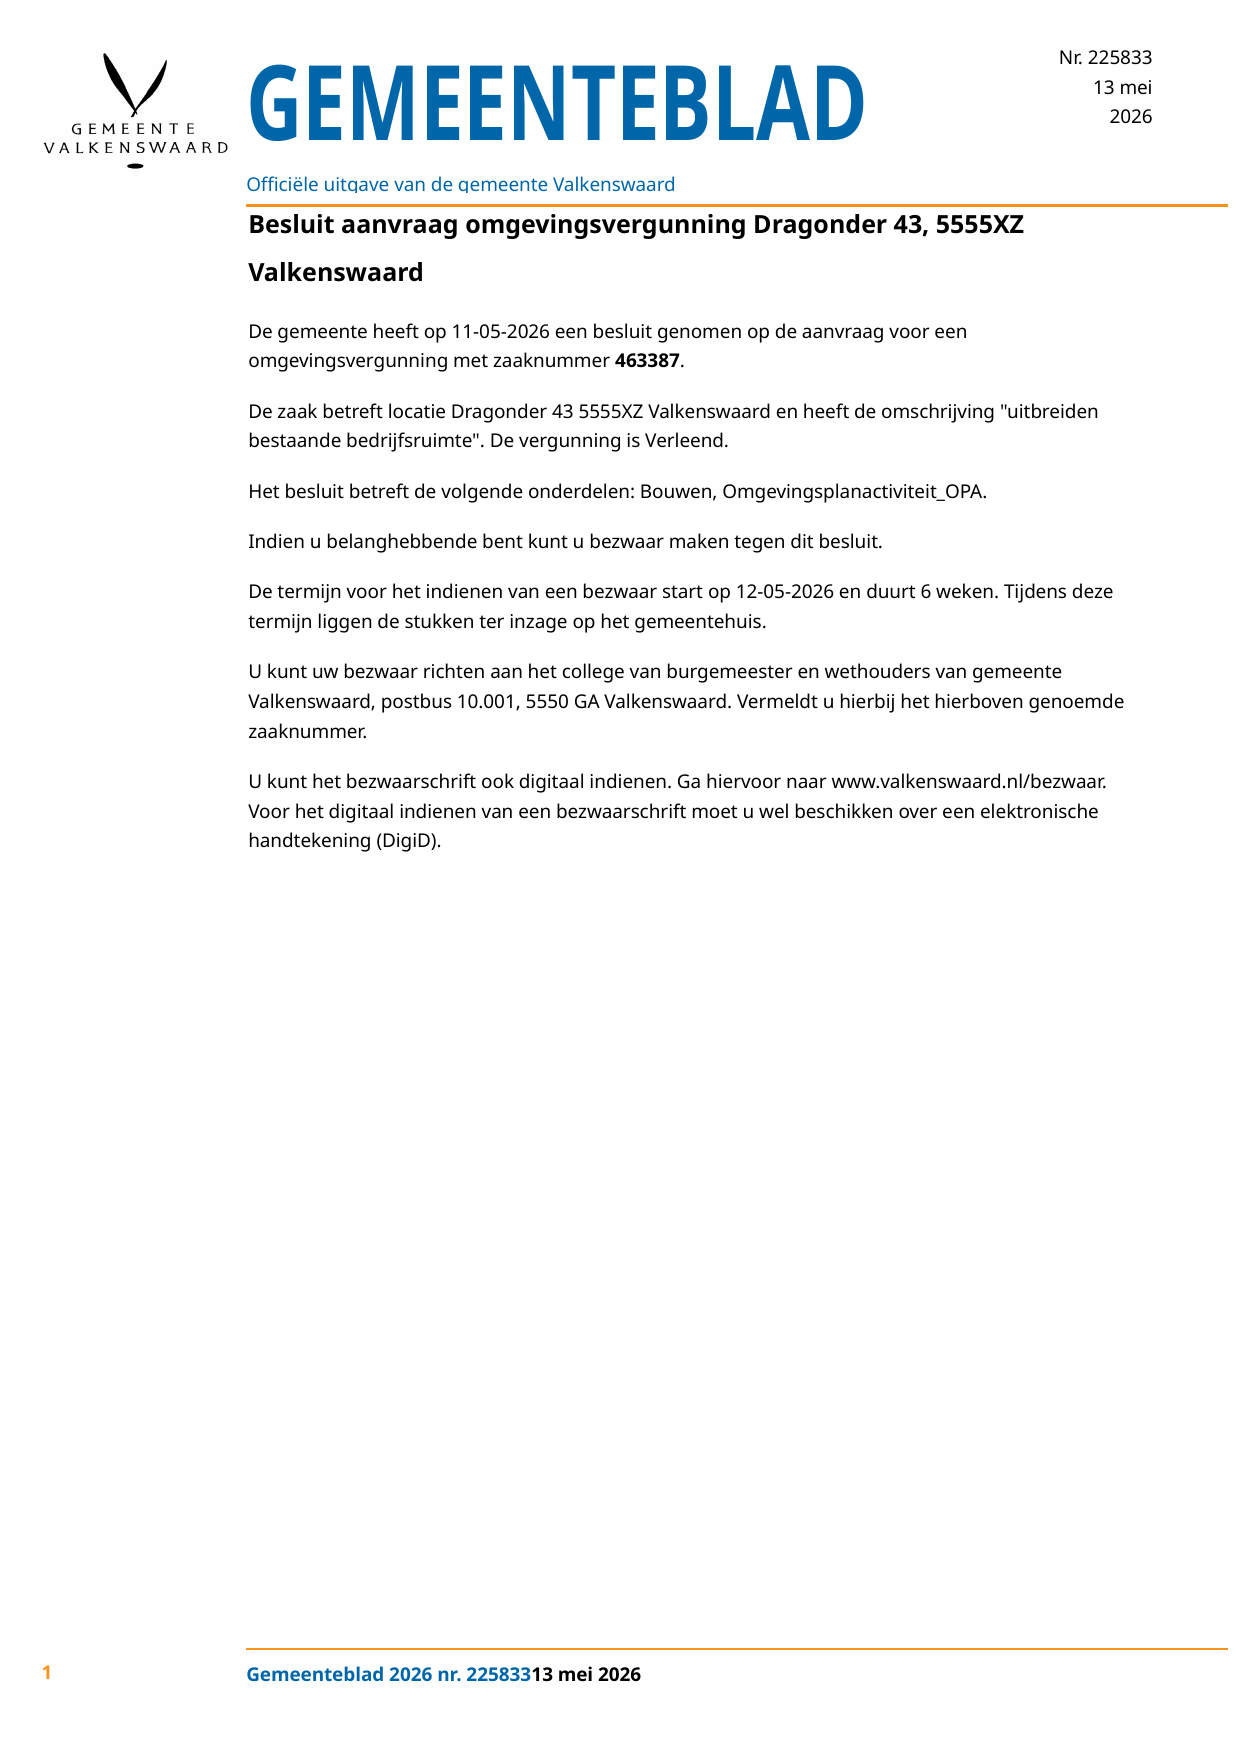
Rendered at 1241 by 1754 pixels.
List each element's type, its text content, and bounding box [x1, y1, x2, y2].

text U kunt uw bezwaar richten aan het college van burgemeester en wethouders van gemeente Valkenswaard, postbus 10.001, 5550 GA Valkenswaard. Vermeldt u hierbij het hierboven genoemde zaaknummer. [248, 659, 1152, 744]
text Indien u belanghebbende bent kunt u bezwaar maken tegen dit besluit. [248, 528, 1152, 554]
text De gemeente heeft op 11-05-2026 een besluit genomen op de aanvraag voor een omgevingsvergunning met zaaknummer 463387. [248, 318, 1152, 373]
text Het besluit betreft de volgende onderdelen: Bouwen, Omgevingsplanactiviteit_OPA. [248, 478, 1152, 504]
text Besluit aanvraag omgevingsvergunning Dragonder 43, 5555XZ Valkenswaard [248, 207, 1152, 288]
text U kunt het bezwaarschrift ook digitaal indienen. Ga hiervoor naar www.valkenswaard.nl/bezwaar. Voor het digitaal indienen van een bezwaarschrift moet u wel beschikken over een elektronische handtekening (DigiD). [248, 768, 1152, 853]
picture [41, 47, 231, 172]
text De termijn voor het indienen van een bezwaar start op 12-05-2026 en duurt 6 weken. Tijdens deze termijn liggen de stukken ter inzage op het gemeentehuis. [248, 579, 1152, 634]
text De zaak betreft locatie Dragonder 43 5555XZ Valkenswaard en heeft de omschrijving "uitbreiden bestaande bedrijfsruimte". De vergunning is Verleend. [248, 398, 1152, 453]
